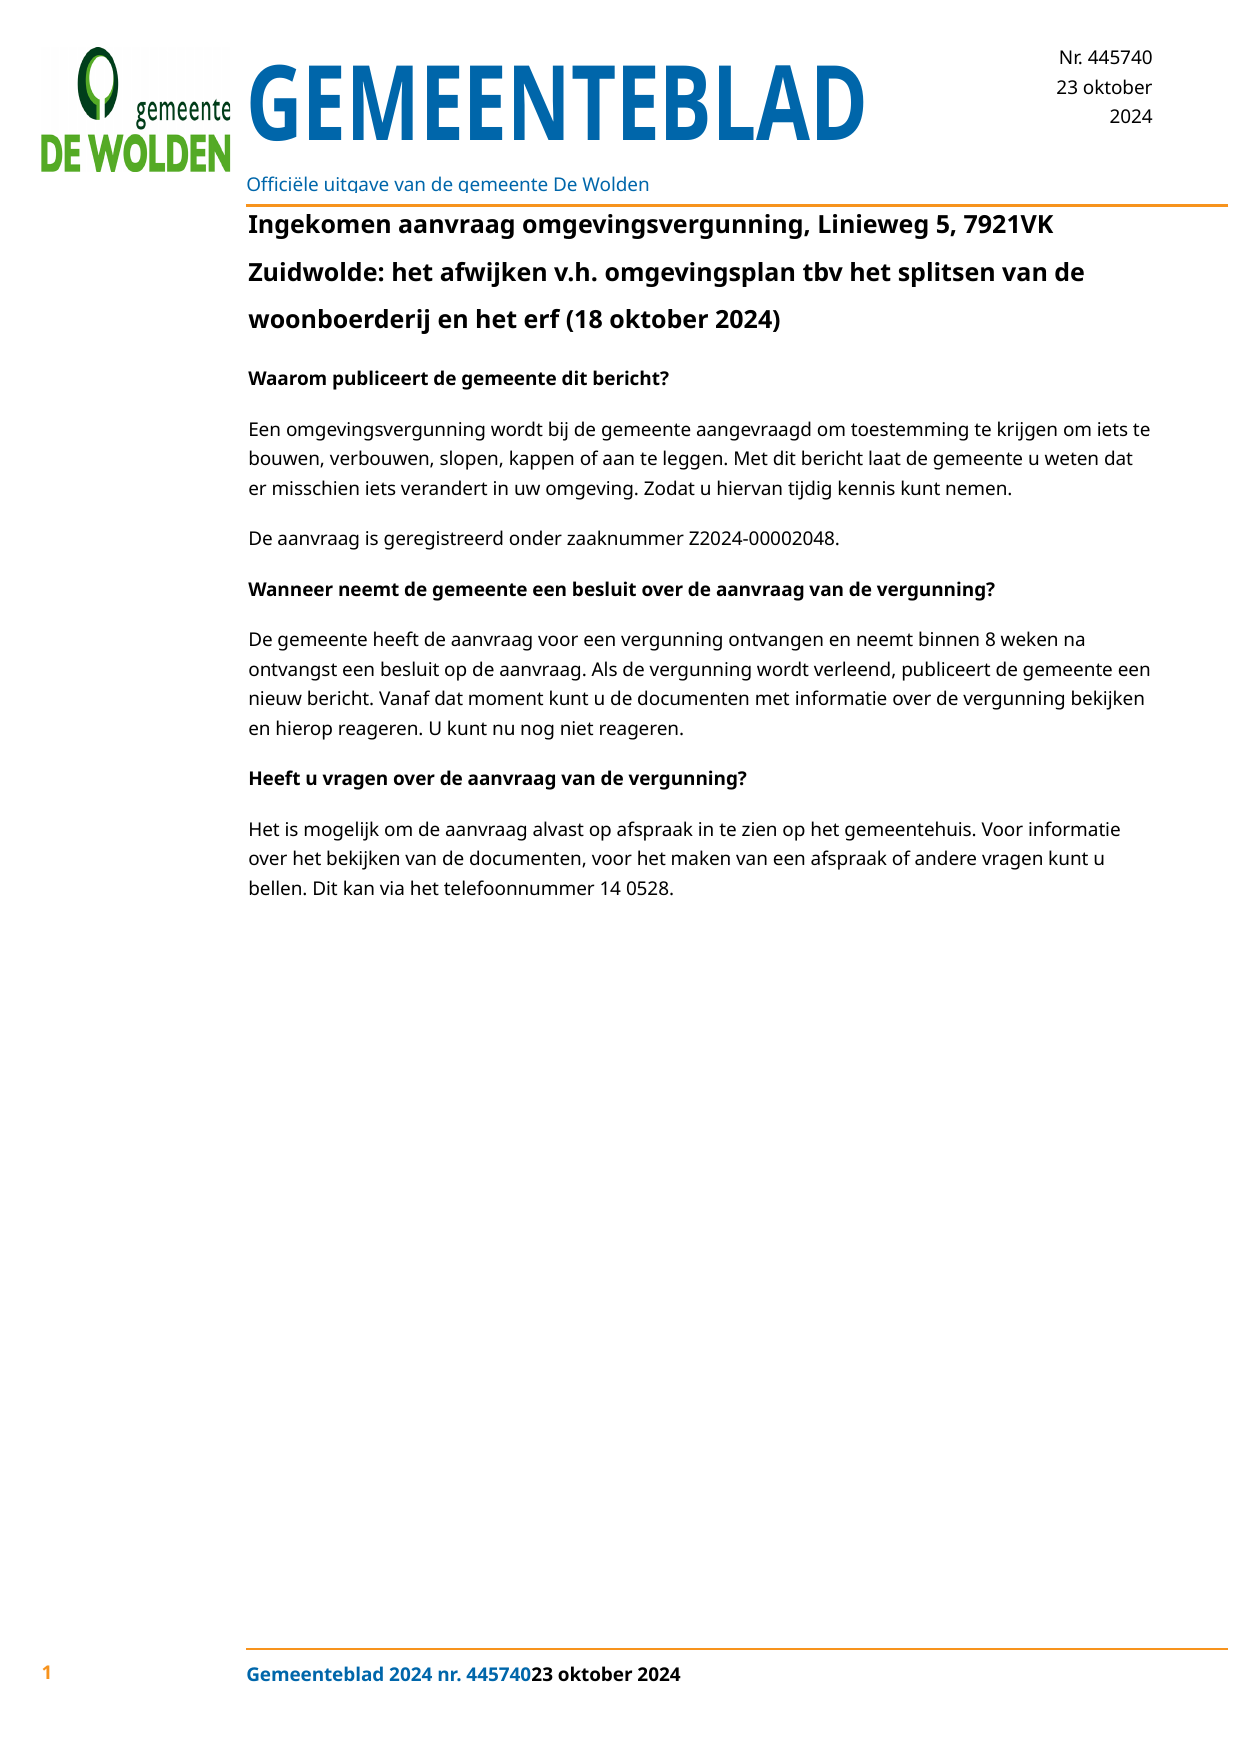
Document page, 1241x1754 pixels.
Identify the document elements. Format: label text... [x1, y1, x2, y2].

picture [41, 47, 231, 172]
text Een omgevingsvergunning wordt bij de gemeente aangevraagd om toestemming te krijgen om iets te bouwen, verbouwen, slopen, kappen of aan te leggen. Met dit bericht laat de gemeente u weten dat er misschien iets verandert in uw omgeving. Zodat u hiervan tijdig kennis kunt nemen. [248, 416, 1152, 501]
text De aanvraag is geregistreerd onder zaaknummer Z2024-00002048. [248, 526, 1152, 551]
text Heeft u vragen over de aanvraag van de vergunning? [248, 766, 1152, 791]
text Ingekomen aanvraag omgevingsvergunning, Linieweg 5, 7921VK Zuidwolde: het afwijken v.h. omgevingsplan tbv het splitsen van de woonboerderij en het erf (18 oktober 2024) [248, 207, 1152, 336]
text De gemeente heeft de aanvraag voor een vergunning ontvangen en neemt binnen 8 weken na ontvangst een besluit op de aanvraag. Als de vergunning wordt verleend, publiceert de gemeente een nieuw bericht. Vanaf dat moment kunt u de documenten met informatie over de vergunning bekijken en hierop reageren. U kunt nu nog niet reageren. [248, 626, 1152, 741]
text Wanneer neemt de gemeente een besluit over de aanvraag van de vergunning? [248, 576, 1152, 602]
text Het is mogelijk om de aanvraag alvast op afspraak in te zien op het gemeentehuis. Voor informatie over het bekijken van de documenten, voor het maken van een afspraak of andere vragen kunt u bellen. Dit kan via het telefoonnummer 14 0528. [248, 816, 1152, 901]
text Waarom publiceert de gemeente dit bericht? [248, 366, 1152, 391]
